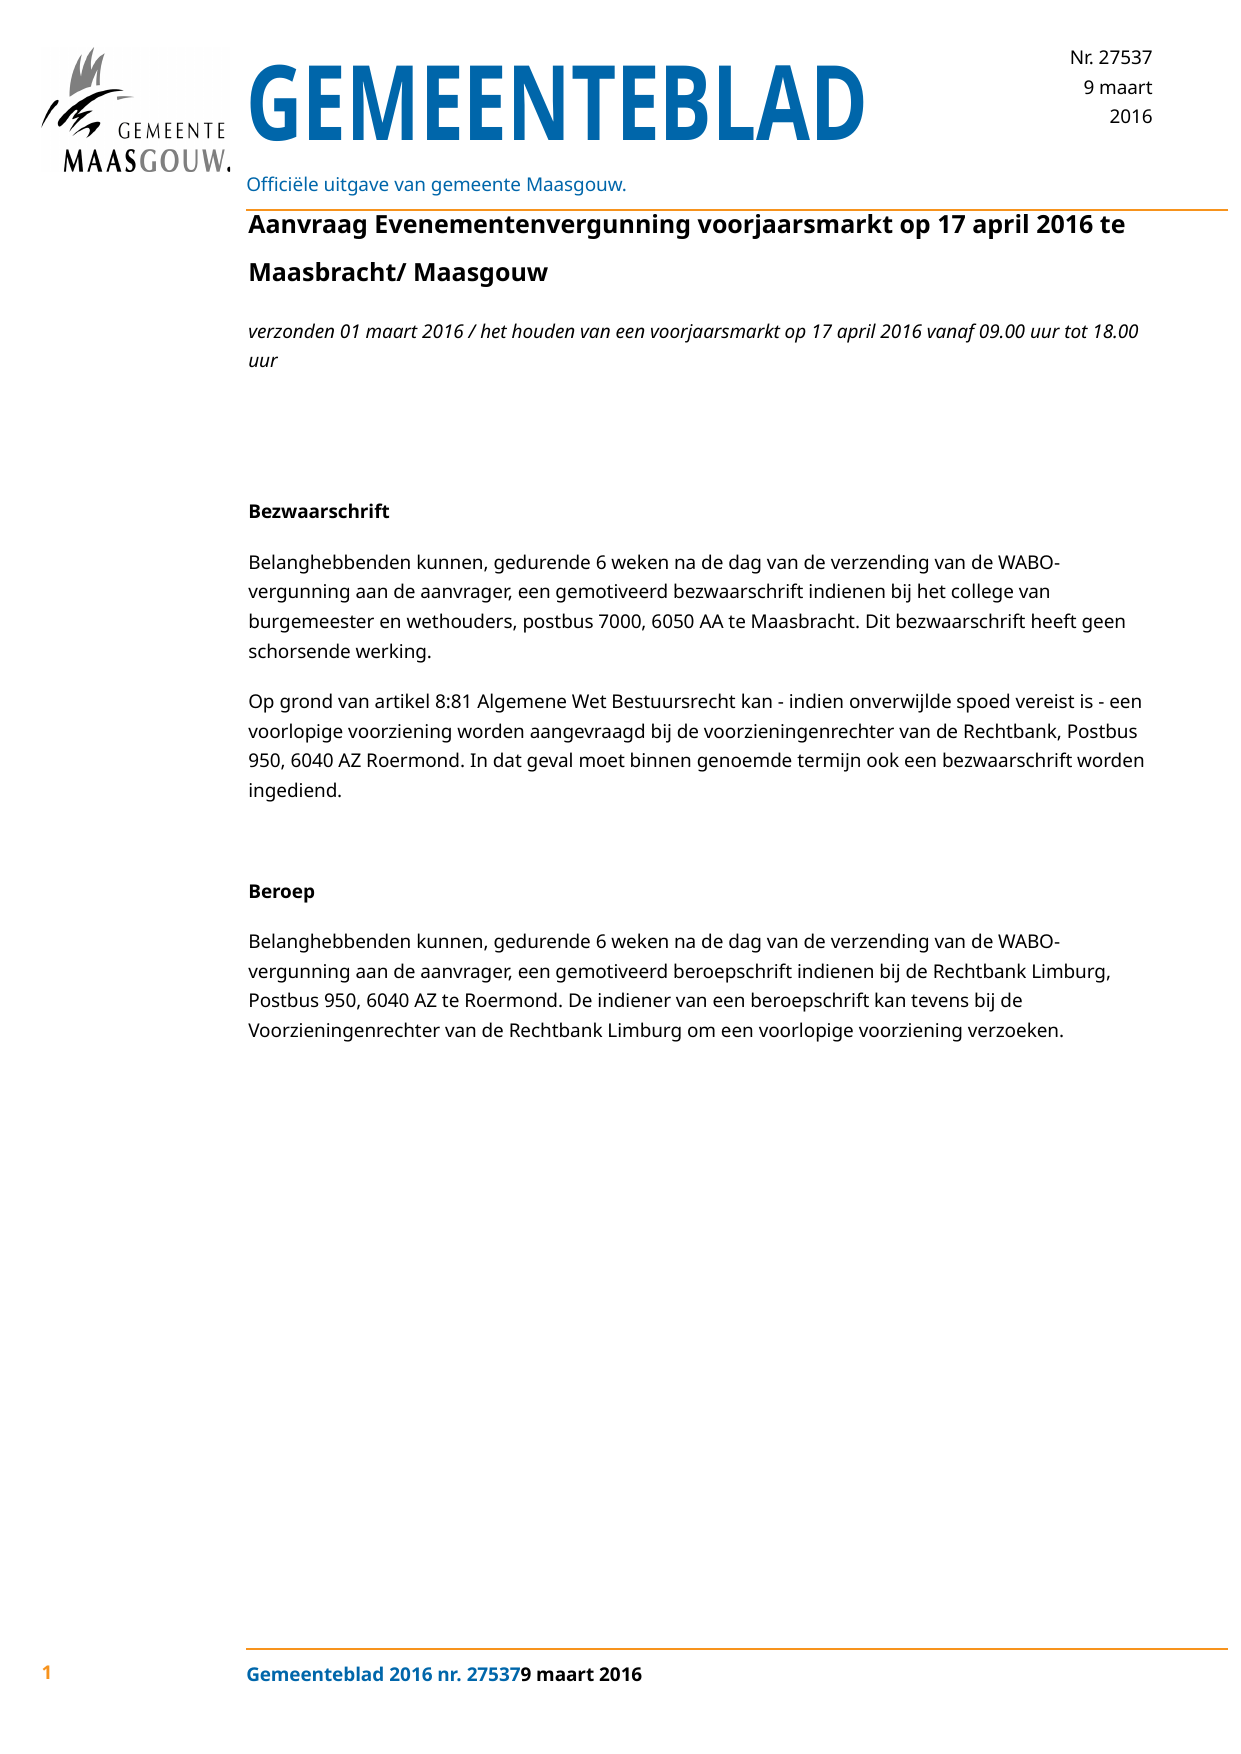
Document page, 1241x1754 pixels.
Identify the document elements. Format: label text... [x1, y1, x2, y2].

text Beroep [248, 878, 1152, 904]
text Belanghebbenden kunnen, gedurende 6 weken na de dag van de verzending van de WABO-vergunning aan de aanvrager, een gemotiveerd beroepschrift indienen bij de Rechtbank Limburg, Postbus 950, 6040 AZ te Roermond. De indiener van een beroepschrift kan tevens bij de Voorzieningenrechter van de Rechtbank Limburg om een voorlopige voorziening verzoeken. [248, 928, 1152, 1043]
text Aanvraag Evenementenvergunning voorjaarsmarkt op 17 april 2016 te Maasbracht/ Maasgouw [248, 211, 1152, 288]
text Belanghebbenden kunnen, gedurende 6 weken na de dag van de verzending van de WABO-vergunning aan de aanvrager, een gemotiveerd bezwaarschrift indienen bij het college van burgemeester en wethouders, postbus 7000, 6050 AA te Maasbracht. Dit bezwaarschrift heeft geen schorsende werking. [248, 549, 1152, 664]
text verzonden 01 maart 2016 / het houden van een voorjaarsmarkt op 17 april 2016 vanaf 09.00 uur tot 18.00 uur [248, 318, 1152, 373]
text Op grond van artikel 8:81 Algemene Wet Bestuursrecht kan - indien onverwijlde spoed vereist is - een voorlopige voorziening worden aangevraagd bij de voorzieningenrechter van de Rechtbank, Postbus 950, 6040 AZ Roermond. In dat geval moet binnen genoemde termijn ook een bezwaarschrift worden ingediend. [248, 688, 1152, 803]
picture [41, 47, 231, 172]
text Bezwaarschrift [248, 499, 1152, 524]
